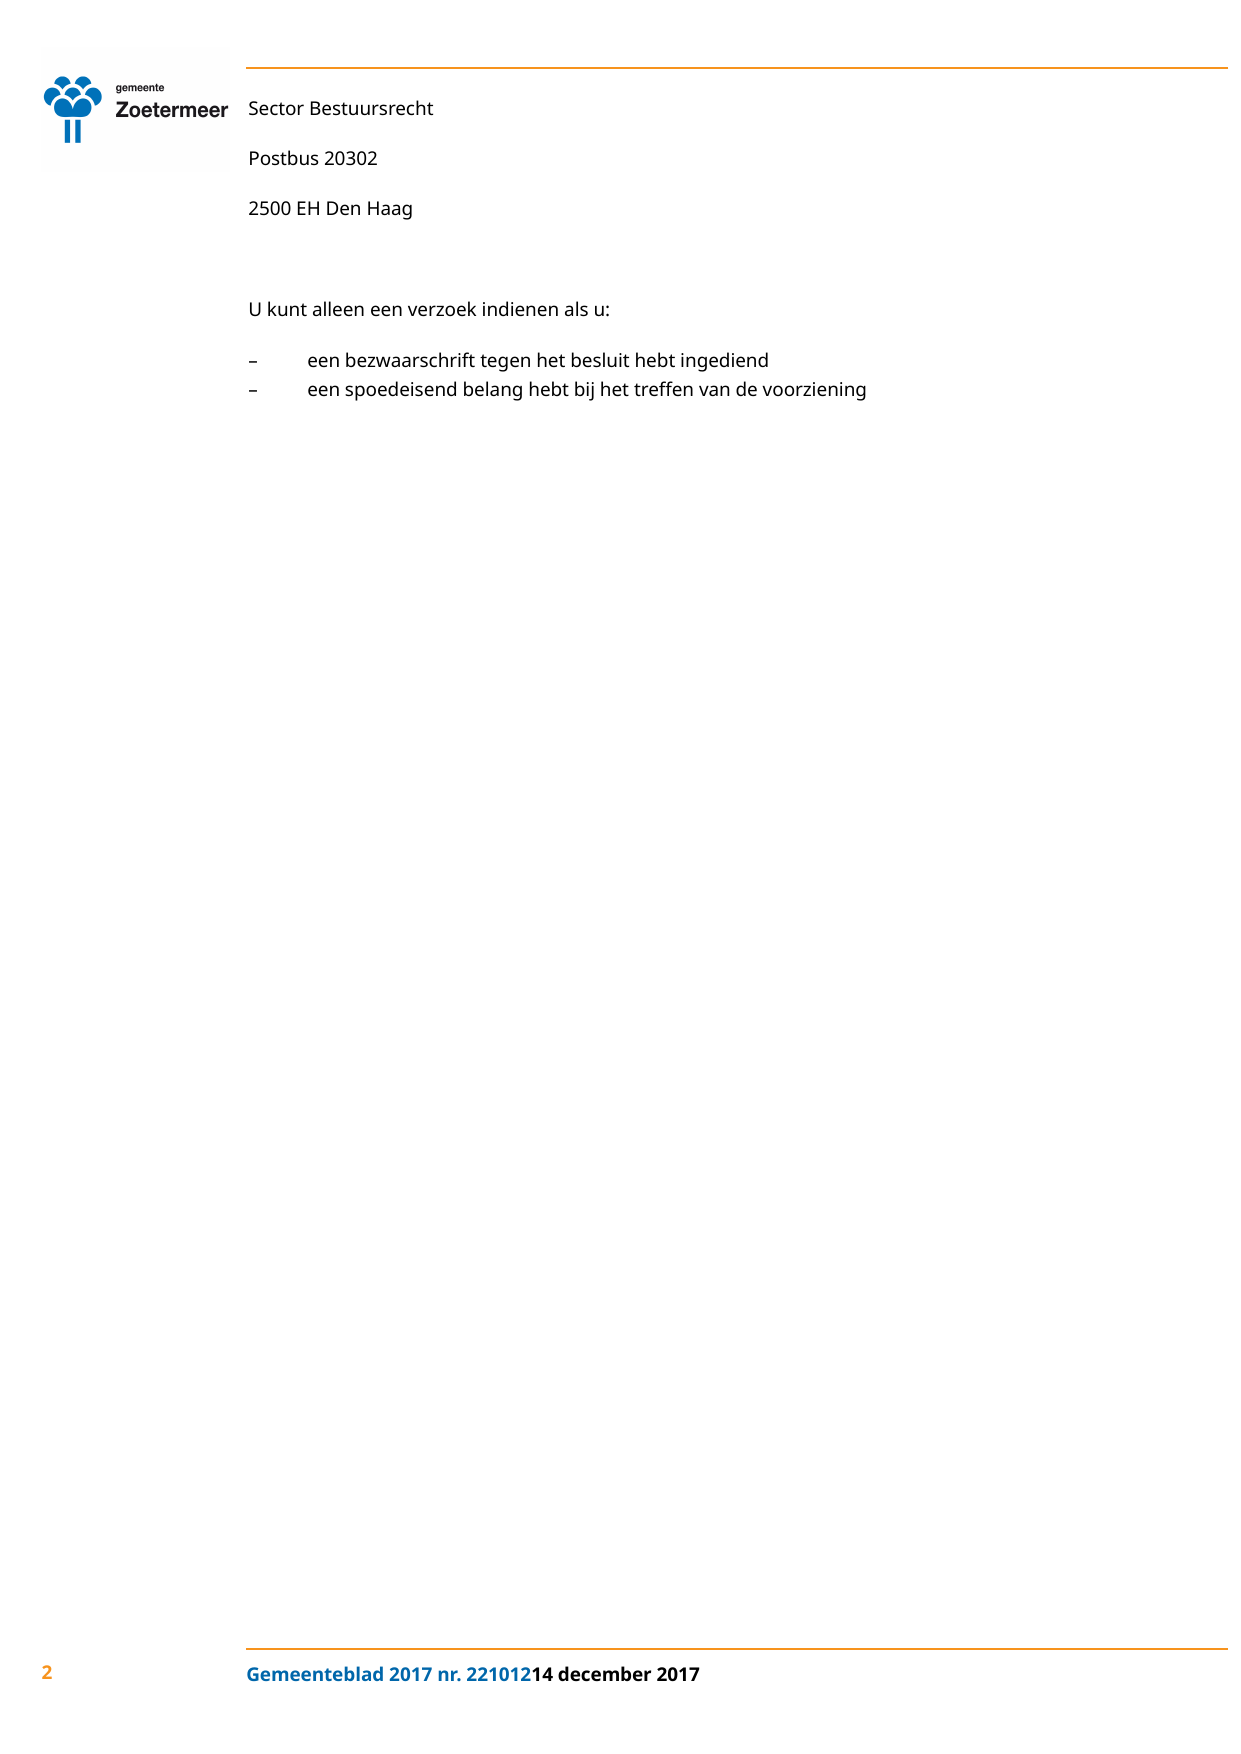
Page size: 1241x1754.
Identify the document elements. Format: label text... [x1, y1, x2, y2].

picture [41, 47, 231, 172]
text Sector Bestuursrecht [248, 95, 1152, 121]
list een bezwaarschrift tegen het besluit hebt ingediend [248, 347, 1152, 373]
text U kunt alleen een verzoek indienen als u: [248, 296, 1152, 322]
list een spoedeisend belang hebt bij het treffen van de voorziening [248, 376, 1152, 402]
text Postbus 20302 [248, 145, 1152, 171]
text 2500 EH Den Haag [248, 196, 1152, 221]
